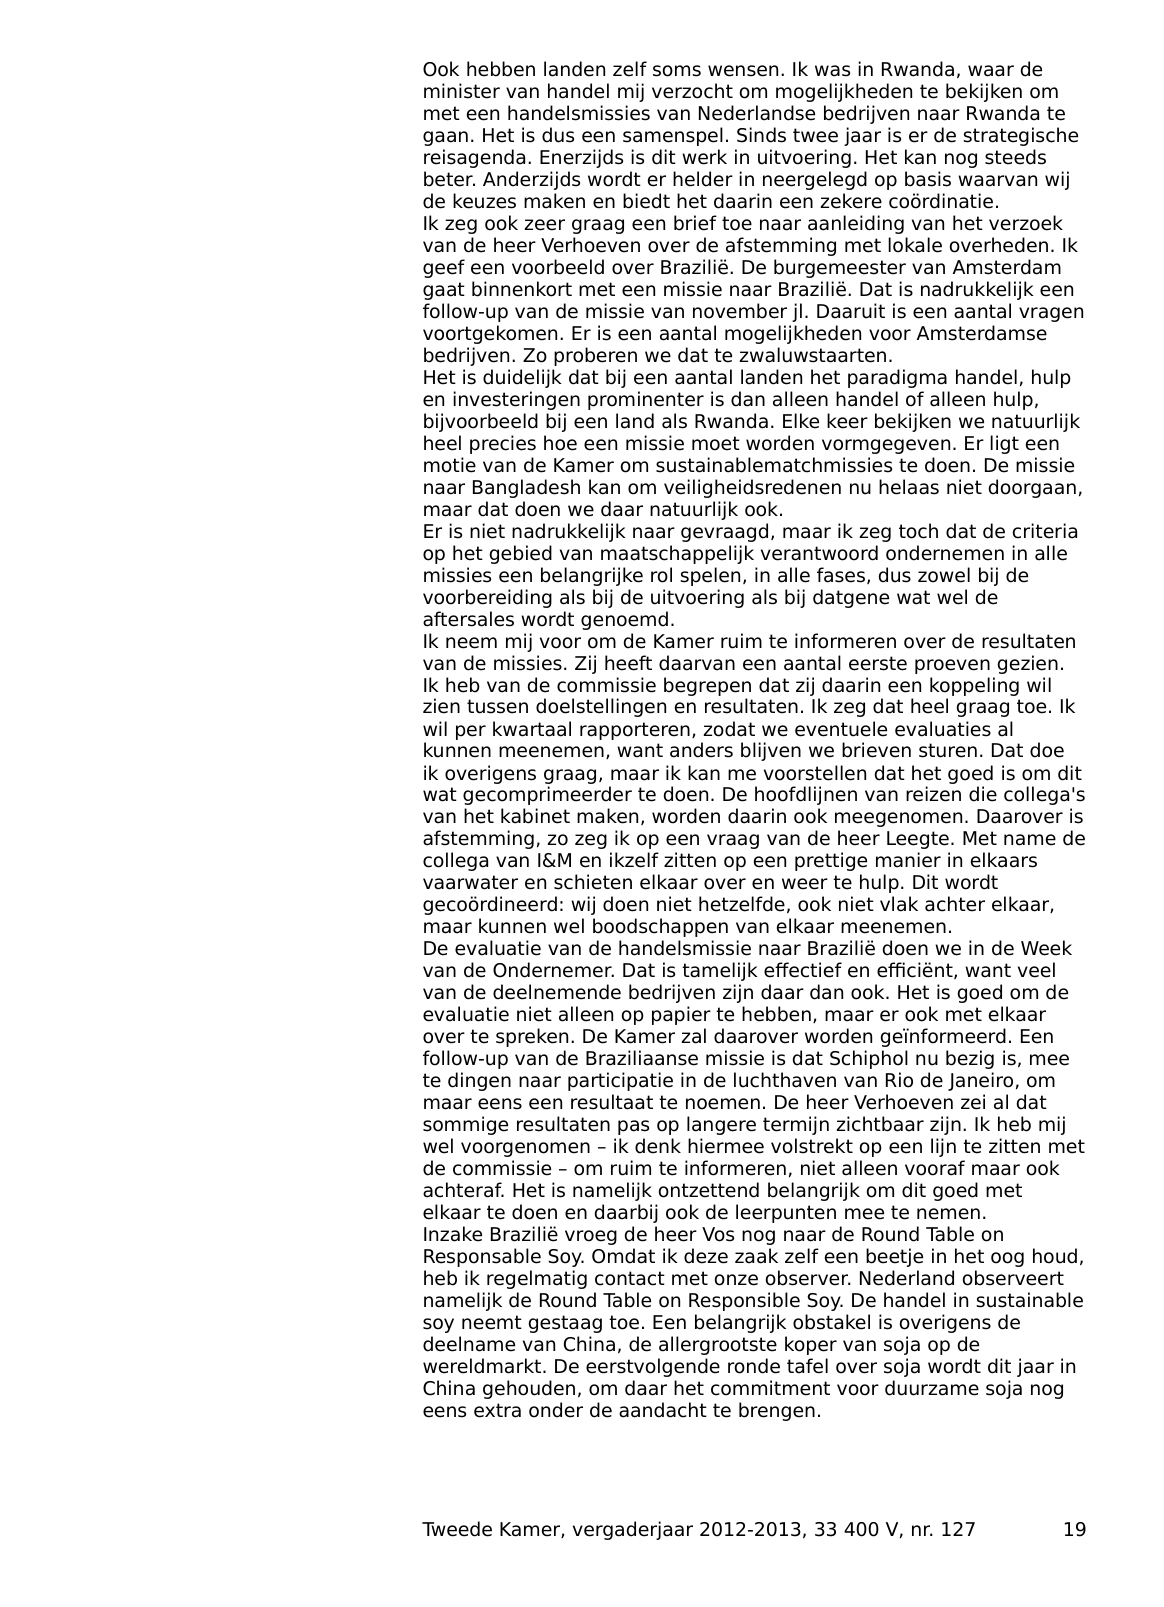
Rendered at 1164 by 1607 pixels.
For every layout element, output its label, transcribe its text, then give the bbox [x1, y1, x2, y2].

text De evaluatie van de handelsmissie naar Brazilië doen we in de Week van de Ondernemer. Dat is tamelijk effectief en efficiënt, want veel van de deelnemende bedrijven zijn daar dan ook. Het is goed om de evaluatie niet alleen op papier te hebben, maar er ook met elkaar over te spreken. De Kamer zal daarover worden geïnformeerd. Een follow-up van de Braziliaanse missie is dat Schiphol nu bezig is, mee te dingen naar participatie in de luchthaven van Rio de Janeiro, om maar eens een resultaat te noemen. De heer Verhoeven zei al dat sommige resultaten pas op langere termijn zichtbaar zijn. Ik heb mij wel voorgenomen – ik denk hiermee volstrekt op een lijn te zitten met de commissie – om ruim te informeren, niet alleen vooraf maar ook achteraf. Het is namelijk ontzettend belangrijk om dit goed met elkaar te doen en daarbij ook de leerpunten mee te nemen. [422, 938, 1087, 1224]
text Ik zeg ook zeer graag een brief toe naar aanleiding van het verzoek van de heer Verhoeven over de afstemming met lokale overheden. Ik geef een voorbeeld over Brazilië. De burgemeester van Amsterdam gaat binnenkort met een missie naar Brazilië. Dat is nadrukkelijk een follow-up van de missie van november jl. Daaruit is een aantal vragen voortgekomen. Er is een aantal mogelijkheden voor Amsterdamse bedrijven. Zo proberen we dat te zwaluwstaarten. [422, 213, 1087, 367]
text Ik neem mij voor om de Kamer ruim te informeren over de resultaten van de missies. Zij heeft daarvan een aantal eerste proeven gezien. Ik heb van de commissie begrepen dat zij daarin een koppeling wil zien tussen doelstellingen en resultaten. Ik zeg dat heel graag toe. Ik wil per kwartaal rapporteren, zodat we eventuele evaluaties al kunnen meenemen, want anders blijven we brieven sturen. Dat doe ik overigens graag, maar ik kan me voorstellen dat het goed is om dit wat gecomprimeerder te doen. De hoofdlijnen van reizen die collega's van het kabinet maken, worden daarin ook meegenomen. Daarover is afstemming, zo zeg ik op een vraag van de heer Leegte. Met name de collega van I&M en ikzelf zitten op een prettige manier in elkaars vaarwater en schieten elkaar over en weer te hulp. Dit wordt gecoördineerd: wij doen niet hetzelfde, ook niet vlak achter elkaar, maar kunnen wel boodschappen van elkaar meenemen. [422, 631, 1087, 938]
text Ook hebben landen zelf soms wensen. Ik was in Rwanda, waar de minister van handel mij verzocht om mogelijkheden te bekijken om met een handelsmissies van Nederlandse bedrijven naar Rwanda te gaan. Het is dus een samenspel. Sinds twee jaar is er de strategische reisagenda. Enerzijds is dit werk in uitvoering. Het kan nog steeds beter. Anderzijds wordt er helder in neergelegd op basis waarvan wij de keuzes maken en biedt het daarin een zekere coördinatie. [422, 59, 1087, 213]
text Het is duidelijk dat bij een aantal landen het paradigma handel, hulp en investeringen prominenter is dan alleen handel of alleen hulp, bijvoorbeeld bij een land als Rwanda. Elke keer bekijken we natuurlijk heel precies hoe een missie moet worden vormgegeven. Er ligt een motie van de Kamer om sustainablematchmissies te doen. De missie naar Bangladesh kan om veiligheidsredenen nu helaas niet doorgaan, maar dat doen we daar natuurlijk ook. [422, 367, 1087, 521]
text Inzake Brazilië vroeg de heer Vos nog naar de Round Table on Responsable Soy. Omdat ik deze zaak zelf een beetje in het oog houd, heb ik regelmatig contact met onze observer. Nederland observeert namelijk de Round Table on Responsible Soy. De handel in sustainable soy neemt gestaag toe. Een belangrijk obstakel is overigens de deelname van China, de allergrootste koper van soja op de wereldmarkt. De eerstvolgende ronde tafel over soja wordt dit jaar in China gehouden, om daar het commitment voor duurzame soja nog eens extra onder de aandacht te brengen. [422, 1224, 1087, 1422]
text Er is niet nadrukkelijk naar gevraagd, maar ik zeg toch dat de criteria op het gebied van maatschappelijk verantwoord ondernemen in alle missies een belangrijke rol spelen, in alle fases, dus zowel bij de voorbereiding als bij de uitvoering als bij datgene wat wel de aftersales wordt genoemd. [422, 521, 1087, 631]
